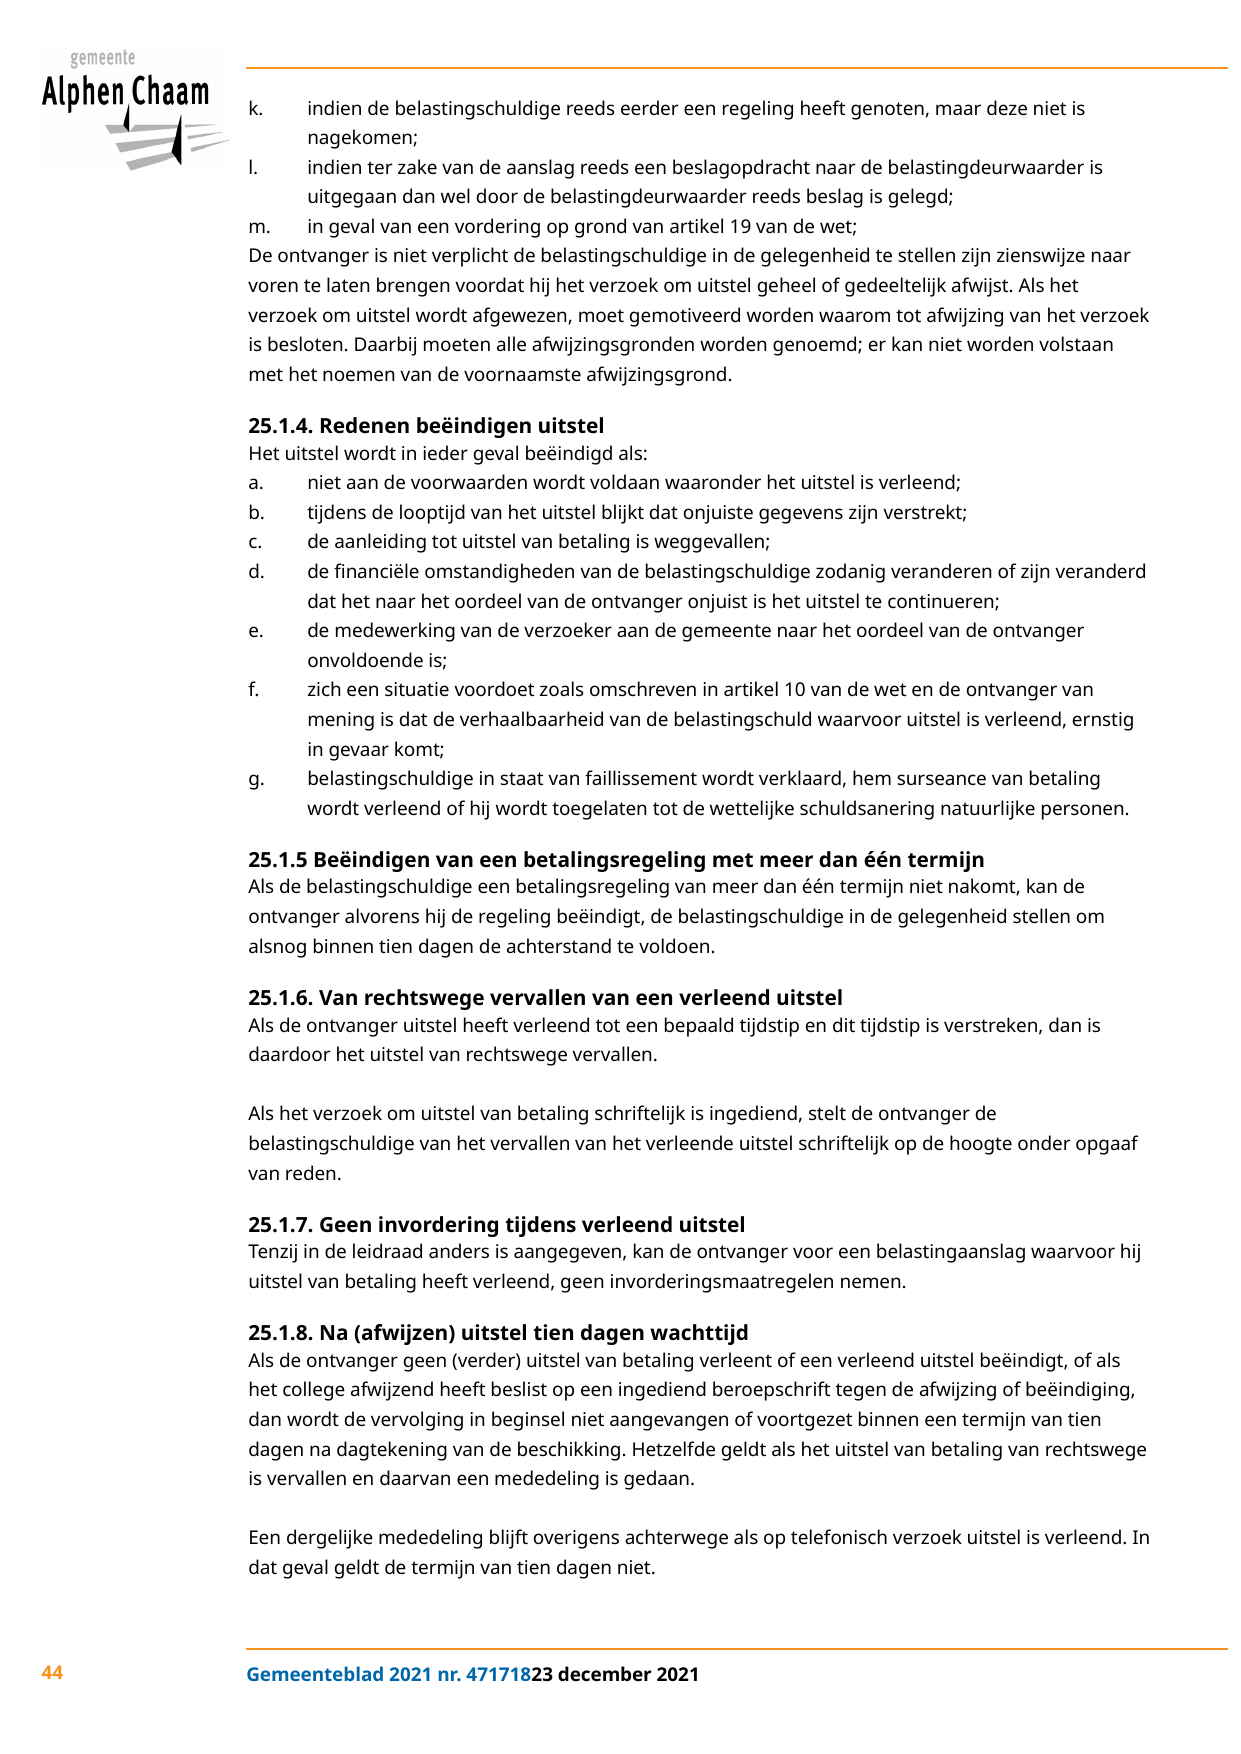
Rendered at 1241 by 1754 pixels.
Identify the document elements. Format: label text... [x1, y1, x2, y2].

text 25.1.6. Van rechtswege vervallen van een verleend uitstel [248, 983, 1152, 1012]
list in geval van een vordering op grond van artikel 19 van de wet; [248, 213, 1152, 239]
text 25.1.5 Beëindigen van een betalingsregeling met meer dan één termijn [248, 845, 1152, 874]
list tijdens de looptijd van het uitstel blijkt dat onjuiste gegevens zijn verstrekt; [248, 499, 1152, 525]
text 25.1.8. Na (afwijzen) uitstel tien dagen wachttijd [248, 1318, 1152, 1347]
text De ontvanger is niet verplicht de belastingschuldige in de gelegenheid te stellen zijn zienswijze naar voren te laten brengen voordat hij het verzoek om uitstel geheel of gedeeltelijk afwijst. Als het verzoek om uitstel wordt afgewezen, moet gemotiveerd worden waarom tot afwijzing van het verzoek is besloten. Daarbij moeten alle afwijzingsgronden worden genoemd; er kan niet worden volstaan met het noemen van de voornaamste afwijzingsgrond. [248, 243, 1152, 387]
list de aanleiding tot uitstel van betaling is weggevallen; [248, 529, 1152, 554]
text Als de ontvanger geen (verder) uitstel van betaling verleent of een verleend uitstel beëindigt, of als het college afwijzend heeft beslist op een ingediend beroepschrift tegen de afwijzing of beëindiging, dan wordt de vervolging in beginsel niet aangevangen of voortgezet binnen een termijn van tien dagen na dagtekening van de beschikking. Hetzelfde geldt als het uitstel van betaling van rechtswege is vervallen en daarvan een mededeling is gedaan. [248, 1347, 1152, 1491]
list indien ter zake van de aanslag reeds een beslagopdracht naar de belastingdeurwaarder is uitgegaan dan wel door de belastingdeurwaarder reeds beslag is gelegd; [248, 154, 1152, 209]
text Als de belastingschuldige een betalingsregeling van meer dan één termijn niet nakomt, kan de ontvanger alvorens hij de regeling beëindigt, de belastingschuldige in de gelegenheid stellen om alsnog binnen tien dagen de achterstand te voldoen. [248, 874, 1152, 959]
text Een dergelijke mededeling blijft overigens achterwege als op telefonisch verzoek uitstel is verleend. In dat geval geldt de termijn van tien dagen niet. [248, 1524, 1152, 1580]
list niet aan de voorwaarden wordt voldaan waaronder het uitstel is verleend; [248, 469, 1152, 495]
text Tenzij in de leidraad anders is aangegeven, kan de ontvanger voor een belastingaanslag waarvoor hij uitstel van betaling heeft verleend, geen invorderingsmaatregelen nemen. [248, 1238, 1152, 1294]
text 25.1.7. Geen invordering tijdens verleend uitstel [248, 1210, 1152, 1238]
text Het uitstel wordt in ieder geval beëindigd als: [248, 440, 1152, 466]
text 25.1.4. Redenen beëindigen uitstel [248, 411, 1152, 440]
list de financiële omstandigheden van de belastingschuldige zodanig veranderen of zijn veranderd dat het naar het oordeel van de ontvanger onjuist is het uitstel te continueren; [248, 558, 1152, 613]
list indien de belastingschuldige reeds eerder een regeling heeft genoten, maar deze niet is nagekomen; [248, 95, 1152, 150]
list belastingschuldige in staat van faillissement wordt verklaard, hem surseance van betaling wordt verleend of hij wordt toegelaten tot de wettelijke schuldsanering natuurlijke personen. [248, 765, 1152, 821]
text Als het verzoek om uitstel van betaling schriftelijk is ingediend, stelt de ontvanger de belastingschuldige van het vervallen van het verleende uitstel schriftelijk op de hoogte onder opgaaf van reden. [248, 1101, 1152, 1185]
picture [41, 47, 231, 172]
text Als de ontvanger uitstel heeft verleend tot een bepaald tijdstip en dit tijdstip is verstreken, dan is daardoor het uitstel van rechtswege vervallen. [248, 1012, 1152, 1067]
list zich een situatie voordoet zoals omschreven in artikel 10 van de wet en de ontvanger van mening is dat de verhaalbaarheid van de belastingschuld waarvoor uitstel is verleend, ernstig in gevaar komt; [248, 677, 1152, 761]
list de medewerking van de verzoeker aan de gemeente naar het oordeel van de ontvanger onvoldoende is; [248, 617, 1152, 673]
